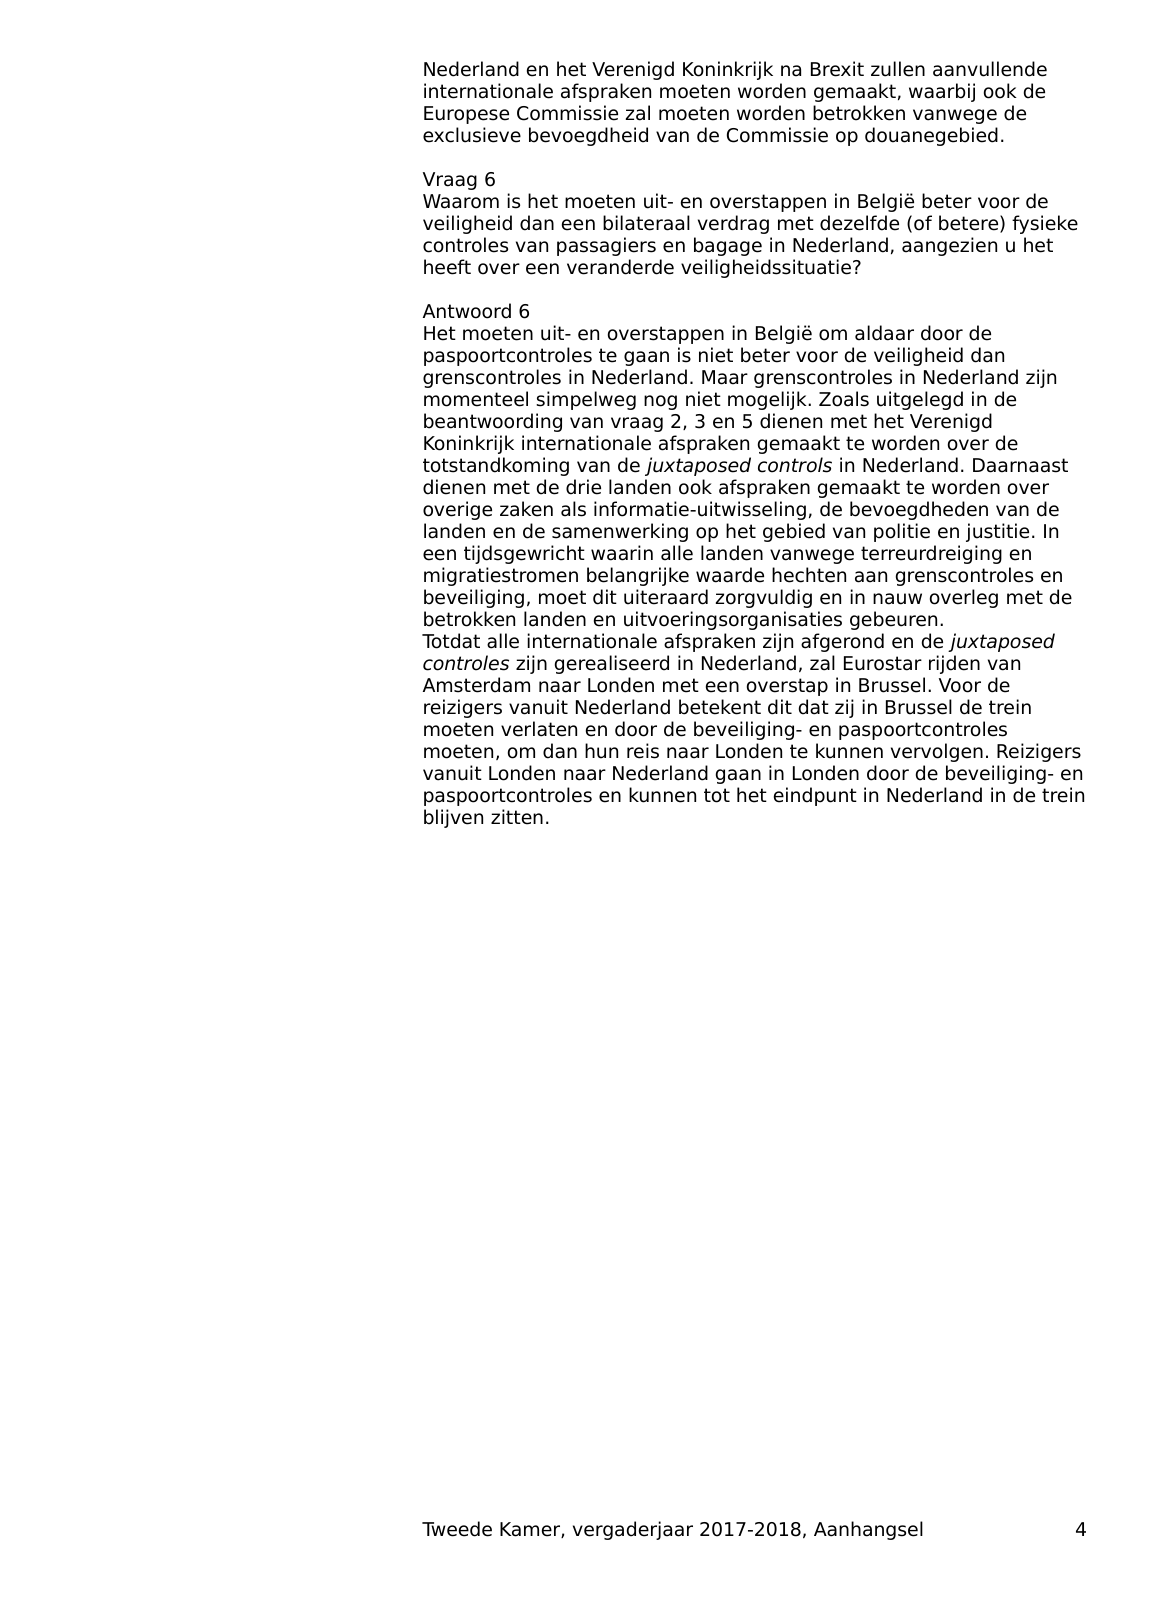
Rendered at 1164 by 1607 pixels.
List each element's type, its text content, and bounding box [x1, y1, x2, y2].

text Totdat alle internationale afspraken zijn afgerond en de juxtaposed controles zijn gerealiseerd in Nederland, zal Eurostar rijden van Amsterdam naar Londen met een overstap in Brussel. Voor de reizigers vanuit Nederland betekent dit dat zij in Brussel de trein moeten verlaten en door de beveiliging- en paspoortcontroles moeten, om dan hun reis naar Londen te kunnen vervolgen. Reizigers vanuit Londen naar Nederland gaan in Londen door de beveiliging- en paspoortcontroles en kunnen tot het eindpunt in Nederland in de trein blijven zitten. [422, 631, 1087, 829]
text Waarom is het moeten uit- en overstappen in België beter voor de veiligheid dan een bilateraal verdrag met dezelfde (of betere) fysieke controles van passagiers en bagage in Nederland, aangezien u het heeft over een veranderde veiligheidssituatie? [422, 191, 1087, 279]
text Vraag 6 [422, 169, 1087, 191]
text Antwoord 6 [422, 301, 1087, 323]
text Het moeten uit- en overstappen in België om aldaar door de paspoortcontroles te gaan is niet beter voor de veiligheid dan grenscontroles in Nederland. Maar grenscontroles in Nederland zijn momenteel simpelweg nog niet mogelijk. Zoals uitgelegd in de beantwoording van vraag 2, 3 en 5 dienen met het Verenigd Koninkrijk internationale afspraken gemaakt te worden over de totstandkoming van de juxtaposed controls in Nederland. Daarnaast dienen met de drie landen ook afspraken gemaakt te worden over overige zaken als informatie-uitwisseling, de bevoegdheden van de landen en de samenwerking op het gebied van politie en justitie. In een tijdsgewricht waarin alle landen vanwege terreurdreiging en migratiestromen belangrijke waarde hechten aan grenscontroles en beveiliging, moet dit uiteraard zorgvuldig en in nauw overleg met de betrokken landen en uitvoeringsorganisaties gebeuren. [422, 323, 1087, 631]
text Nederland en het Verenigd Koninkrijk na Brexit zullen aanvullende internationale afspraken moeten worden gemaakt, waarbij ook de Europese Commissie zal moeten worden betrokken vanwege de exclusieve bevoegdheid van de Commissie op douanegebied. [422, 59, 1087, 147]
